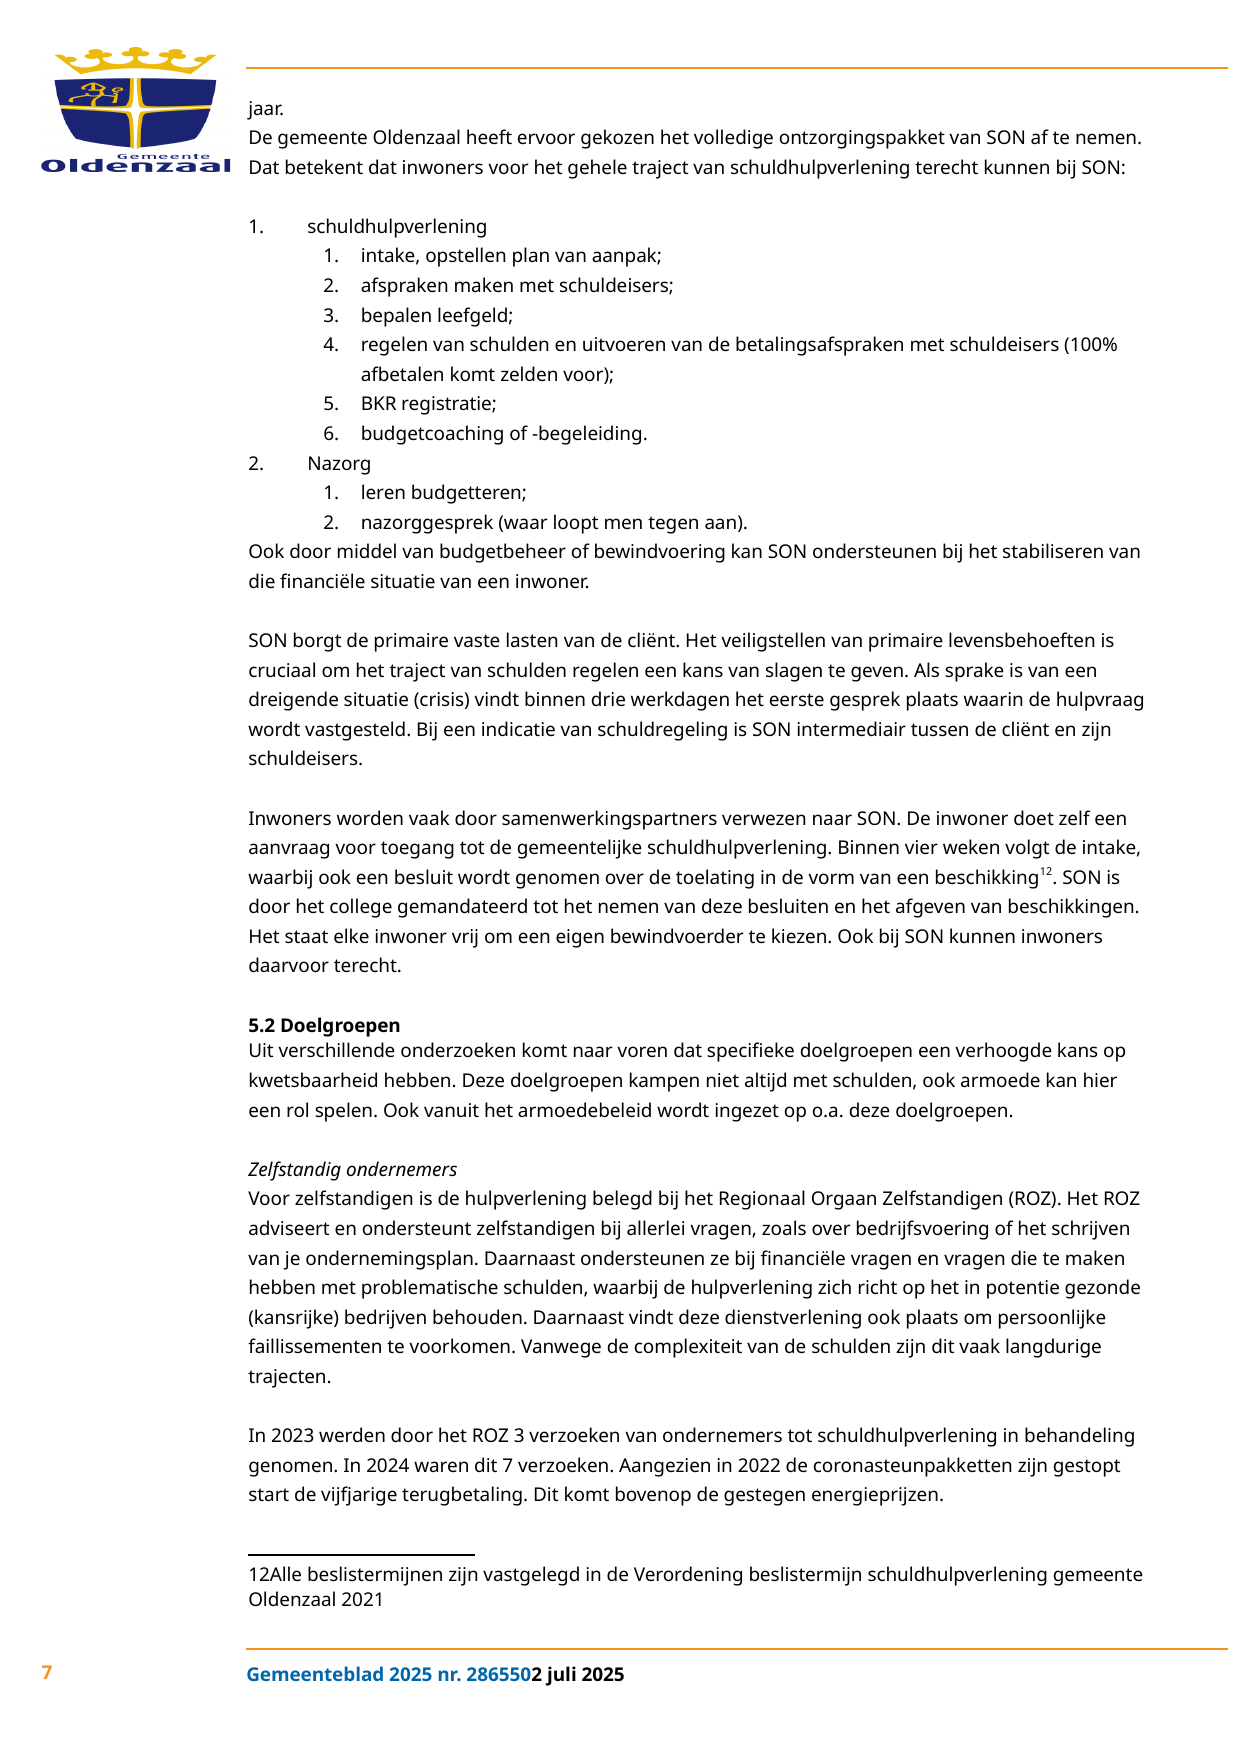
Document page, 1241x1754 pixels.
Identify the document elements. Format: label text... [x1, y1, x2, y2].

list leren budgetteren; [323, 479, 1152, 505]
list budgetcoaching of -begeleiding. [323, 420, 1152, 446]
list bepalen leefgeld; [323, 302, 1152, 328]
text Alle beslistermijnen zijn vastgelegd in de Verordening beslistermijn schuldhulpverlening gemeente Oldenzaal 2021 [248, 1561, 1152, 1612]
text Zelfstandig ondernemers [248, 1156, 1152, 1182]
list nazorggesprek (waar loopt men tegen aan). [323, 509, 1152, 535]
list afspraken maken met schuldeisers; [323, 272, 1152, 298]
text Het staat elke inwoner vrij om een eigen bewindvoerder te kiezen. Ook bij SON kunnen inwoners daarvoor terecht. [248, 923, 1152, 978]
text SON borgt de primaire vaste lasten van de cliënt. Het veiligstellen van primaire levensbehoeften is cruciaal om het traject van schulden regelen een kans van slagen te geven. Als sprake is van een dreigende situatie (crisis) vindt binnen drie werkdagen het eerste gesprek plaats waarin de hulpvraag wordt vastgesteld. Bij een indicatie van schuldregeling is SON intermediair tussen de cliënt en zijn schuldeisers. [248, 627, 1152, 771]
text jaar. [248, 95, 1152, 121]
picture [41, 47, 231, 172]
list regelen van schulden en uitvoeren van de betalingsafspraken met schuldeisers (100% afbetalen komt zelden voor); [323, 331, 1152, 387]
text De gemeente Oldenzaal heeft ervoor gekozen het volledige ontzorgingspakket van SON af te nemen. Dat betekent dat inwoners voor het gehele traject van schuldhulpverlening terecht kunnen bij SON: [248, 124, 1152, 180]
list BKR registratie; [323, 391, 1152, 416]
list schuldhulpverlening [248, 213, 1152, 239]
text In 2023 werden door het ROZ 3 verzoeken van ondernemers tot schuldhulpverlening in behandeling genomen. In 2024 waren dit 7 verzoeken. Aangezien in 2022 de coronasteunpakketten zijn gestopt start de vijfjarige terugbetaling. Dit komt bovenop de gestegen energieprijzen. [248, 1422, 1152, 1507]
text Uit verschillende onderzoeken komt naar voren dat specifieke doelgroepen een verhoogde kans op kwetsbaarheid hebben. Deze doelgroepen kampen niet altijd met schulden, ook armoede kan hier een rol spelen. Ook vanuit het armoedebeleid wordt ingezet op o.a. deze doelgroepen. [248, 1038, 1152, 1122]
text 5.2 Doelgroepen [248, 1012, 1152, 1038]
text Inwoners worden vaak door samenwerkingspartners verwezen naar SON. De inwoner doet zelf een aanvraag voor toegang tot de gemeentelijke schuldhulpverlening. Binnen vier weken volgt de intake, waarbij ook een besluit wordt genomen over de toelating in de vorm van een beschikking. SON is door het college gemandateerd tot het nemen van deze besluiten en het afgeven van beschikkingen. [248, 805, 1152, 919]
list Nazorg [248, 450, 1152, 476]
text Voor zelfstandigen is de hulpverlening belegd bij het Regionaal Orgaan Zelfstandigen (ROZ). Het ROZ adviseert en ondersteunt zelfstandigen bij allerlei vragen, zoals over bedrijfsvoering of het schrijven van je ondernemingsplan. Daarnaast ondersteunen ze bij financiële vragen en vragen die te maken hebben met problematische schulden, waarbij de hulpverlening zich richt op het in potentie gezonde (kansrijke) bedrijven behouden. Daarnaast vindt deze dienstverlening ook plaats om persoonlijke faillissementen te voorkomen. Vanwege de complexiteit van de schulden zijn dit vaak langdurige trajecten. [248, 1186, 1152, 1389]
list intake, opstellen plan van aanpak; [323, 243, 1152, 268]
text Ook door middel van budgetbeheer of bewindvoering kan SON ondersteunen bij het stabiliseren van die financiële situatie van een inwoner. [248, 538, 1152, 594]
